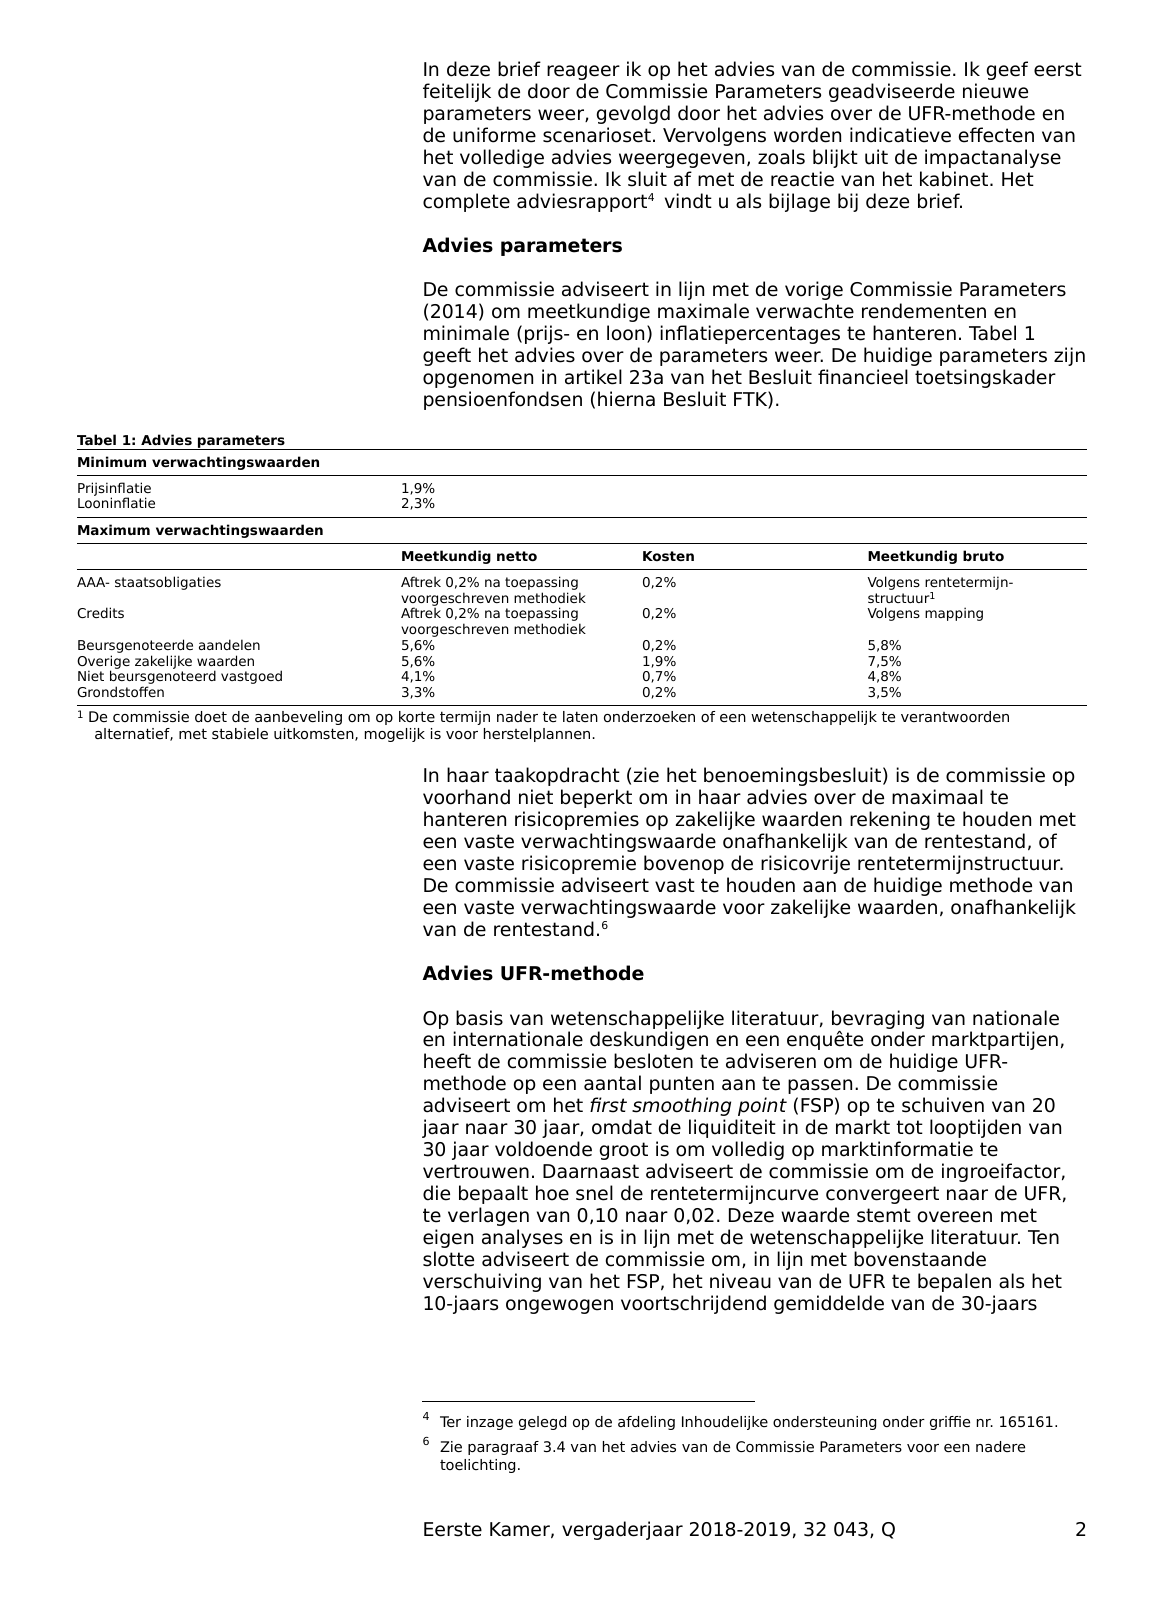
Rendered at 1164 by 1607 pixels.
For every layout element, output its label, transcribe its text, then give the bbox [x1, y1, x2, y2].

table_cell Maximum verwachtingswaarden [77, 518, 1087, 543]
table_cell Volgens rentetermijn-structuur1 [861, 570, 1087, 606]
table_cell Niet beursgenoteerd vastgoed [77, 669, 395, 685]
table_cell 4,8% [861, 669, 1087, 685]
text Op basis van wetenschappelijke literatuur, bevraging van nationale en internationale deskundigen en een enquête onder marktpartijen, heeft de commissie besloten te adviseren om de huidige UFR-methode op een aantal punten aan te passen. De commissie adviseert om het first smoothing point (FSP) op te schuiven van 20 jaar naar 30 jaar, omdat de liquiditeit in de markt tot looptijden van 30 jaar voldoende groot is om volledig op marktinformatie te vertrouwen. Daarnaast adviseert de commissie om de ingroeifactor, die bepaalt hoe snel de rentetermijncurve convergeert naar de UFR, te verlagen van 0,10 naar 0,02. Deze waarde stemt overeen met eigen analyses en is in lijn met de wetenschappelijke literatuur. Ten slotte adviseert de commissie om, in lijn met bovenstaande verschuiving van het FSP, het niveau van de UFR te bepalen als het 10-jaars ongewogen voortschrijdend gemiddelde van de 30-jaars [422, 1007, 1087, 1315]
subtitle Advies parameters [422, 235, 1087, 257]
table_cell Aftrek 0,2% na toepassing voorgeschreven methodiek [395, 570, 636, 606]
table_cell 2,3% [395, 496, 1087, 517]
table_cell 5,6% [395, 654, 636, 669]
table_cell Prijsinflatie [77, 476, 395, 496]
table_cell Aftrek 0,2% na toepassing voorgeschreven methodiek [395, 606, 636, 638]
text In haar taakopdracht (zie het benoemingsbesluit) is de commissie op voorhand niet beperkt om in haar advies over de maximaal te hanteren risicopremies op zakelijke waarden rekening te houden met een vaste verwachtingswaarde onafhankelijk van de rentestand, of een vaste risicopremie bovenop de risicovrije rentetermijnstructuur. De commissie adviseert vast te houden aan de huidige methode van een vaste verwachtingswaarde voor zakelijke waarden, onafhankelijk van de rentestand. [422, 765, 1087, 941]
text Zie paragraaf 3.4 van het advies van de Commissie Parameters voor een nadere toelichting. [422, 1435, 1087, 1474]
table_cell 0,2% [636, 570, 861, 606]
table_cell 0,7% [636, 669, 861, 685]
table_cell Minimum verwachtingswaarden [77, 450, 1087, 475]
table_cell AAA- staatsobligaties [77, 570, 395, 606]
table_cell 5,6% [395, 638, 636, 653]
table_cell Meetkundig bruto [861, 544, 1087, 569]
table_cell 5,8% [861, 638, 1087, 653]
table_cell 7,5% [861, 654, 1087, 669]
table_cell 4,1% [395, 669, 636, 685]
table_cell 3,3% [395, 685, 636, 705]
table_cell 1,9% [395, 476, 1087, 496]
text De commissie adviseert in lijn met de vorige Commissie Parameters (2014) om meetkundige maximale verwachte rendementen en minimale (prijs- en loon) inflatiepercentages te hanteren. Tabel 1 geeft het advies over de parameters weer. De huidige parameters zijn opgenomen in artikel 23a van het Besluit financieel toetsingskader pensioenfondsen (hierna Besluit FTK). [422, 279, 1087, 411]
table_cell 0,2% [636, 638, 861, 653]
text Ter inzage gelegd op de afdeling Inhoudelijke ondersteuning onder griffie nr. 165161. [422, 1410, 1087, 1432]
table_cell Volgens mapping [861, 606, 1087, 638]
table_cell [77, 544, 395, 569]
table_cell Meetkundig netto [395, 544, 636, 569]
table_header Tabel 1: Advies parameters [77, 433, 1087, 449]
table_cell 1 De commissie doet de aanbeveling om op korte termijn nader te laten onderzoeken of een wetenschappelijk te verantwoorden alternatief, met stabiele uitkomsten, mogelijk is voor herstelplannen. [77, 706, 1087, 743]
table_cell 0,2% [636, 685, 861, 705]
table_cell Credits [77, 606, 395, 638]
text In deze brief reageer ik op het advies van de commissie. Ik geef eerst feitelijk de door de Commissie Parameters geadviseerde nieuwe parameters weer, gevolgd door het advies over de UFR-methode en de uniforme scenarioset. Vervolgens worden indicatieve effecten van het volledige advies weergegeven, zoals blijkt uit de impactanalyse van de commissie. Ik sluit af met de reactie van het kabinet. Het complete adviesrapport vindt u als bijlage bij deze brief. [422, 59, 1087, 213]
table_cell Beursgenoteerde aandelen [77, 638, 395, 653]
table_cell 3,5% [861, 685, 1087, 705]
table_cell 0,2% [636, 606, 861, 638]
table_cell Kosten [636, 544, 861, 569]
subtitle Advies UFR-methode [422, 963, 1087, 985]
table_cell Overige zakelijke waarden [77, 654, 395, 669]
table_cell 1,9% [636, 654, 861, 669]
table_cell Looninflatie [77, 496, 395, 517]
table_cell Grondstoffen [77, 685, 395, 705]
